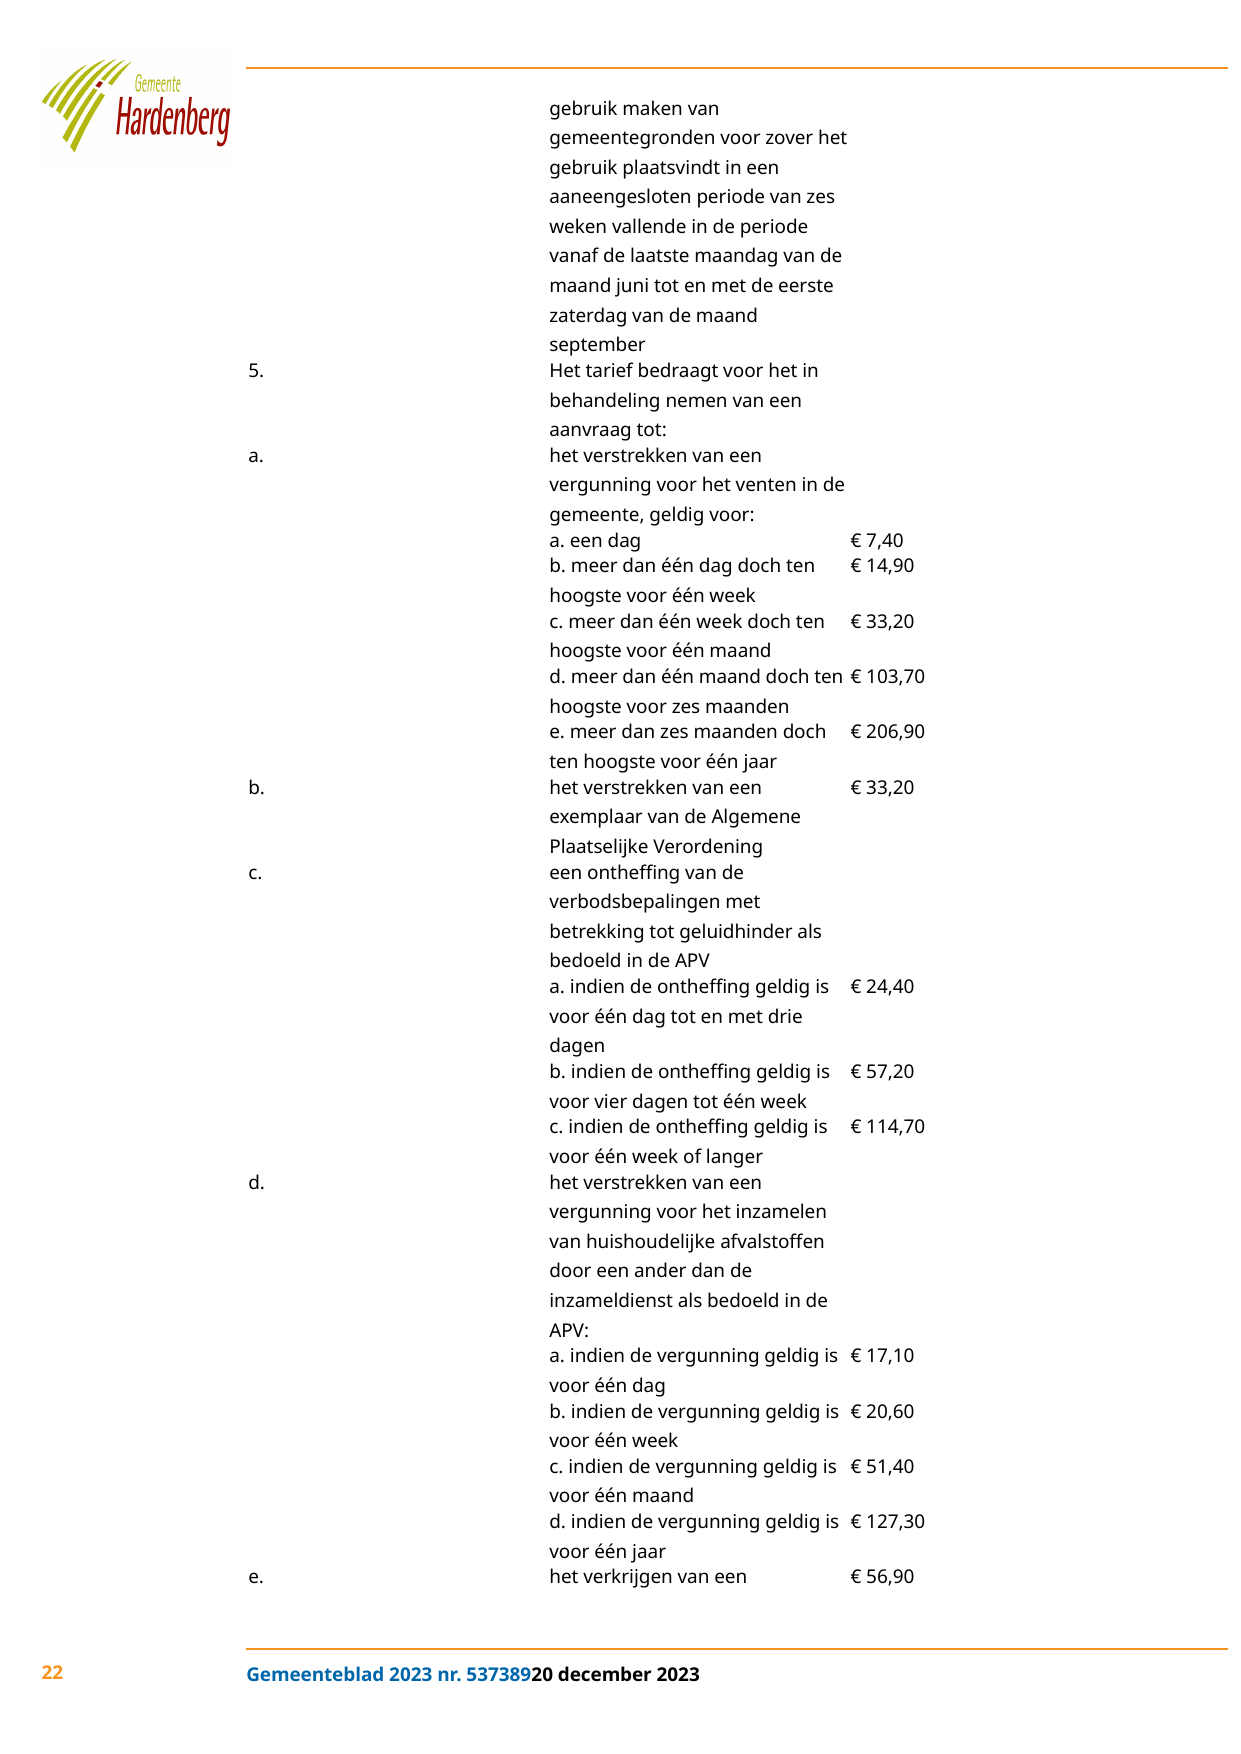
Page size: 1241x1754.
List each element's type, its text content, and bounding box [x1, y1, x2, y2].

table_cell a. indien de ontheffing geldig is voor één dag tot en met drie dagen [549, 973, 850, 1058]
table_cell € 103,70 [850, 663, 1152, 719]
table_cell [248, 608, 549, 663]
table_cell [248, 973, 549, 1058]
table_cell [850, 357, 1152, 442]
table_cell a. indien de vergunning geldig is voor één dag [549, 1343, 850, 1398]
table_cell [850, 1169, 1152, 1342]
table_cell d. indien de vergunning geldig is voor één jaar [549, 1509, 850, 1564]
table_cell a. een dag [549, 527, 850, 553]
picture [41, 47, 231, 172]
table_cell een ontheffing van de verbodsbepalingen met betrekking tot geluidhinder als bedoeld in de APV [549, 859, 850, 973]
table_cell het verstrekken van een vergunning voor het inzamelen van huishoudelijke afvalstoffen door een ander dan de inzameldienst als bedoeld in de APV: [549, 1169, 850, 1342]
table_cell c. indien de vergunning geldig is voor één maand [549, 1453, 850, 1508]
table_cell [850, 859, 1152, 973]
table_cell € 7,40 [850, 527, 1152, 553]
table_cell € 56,90 [850, 1564, 1152, 1589]
table_cell het verkrijgen van een [549, 1564, 850, 1589]
table_cell [248, 1398, 549, 1453]
table_cell het verstrekken van een vergunning voor het venten in de gemeente, geldig voor: [549, 442, 850, 527]
table_cell e. meer dan zes maanden doch ten hoogste voor één jaar [549, 719, 850, 774]
table_cell b. [248, 774, 549, 859]
table_cell [248, 719, 549, 774]
table_cell c. [248, 859, 549, 973]
table_cell c. meer dan één week doch ten hoogste voor één maand [549, 608, 850, 663]
table_cell [248, 663, 549, 719]
table_cell [248, 95, 549, 357]
table_cell gebruik maken van gemeentegronden voor zover het gebruik plaatsvindt in een aaneengesloten periode van zes weken vallende in de periode vanaf de laatste maandag van de maand juni tot en met de eerste zaterdag van de maand september [549, 95, 850, 357]
table_cell € 33,20 [850, 608, 1152, 663]
table_cell b. indien de ontheffing geldig is voor vier dagen tot één week [549, 1058, 850, 1113]
table_cell d. meer dan één maand doch ten hoogste voor zes maanden [549, 663, 850, 719]
table_cell [850, 442, 1152, 527]
table_cell [850, 95, 1152, 357]
table_cell € 127,30 [850, 1509, 1152, 1564]
table_cell € 114,70 [850, 1114, 1152, 1169]
table_cell [248, 1509, 549, 1564]
table_cell b. meer dan één dag doch ten hoogste voor één week [549, 553, 850, 608]
table_cell [248, 527, 549, 553]
table_cell € 24,40 [850, 973, 1152, 1058]
table_cell b. indien de vergunning geldig is voor één week [549, 1398, 850, 1453]
table_cell het verstrekken van een exemplaar van de Algemene Plaatselijke Verordening [549, 774, 850, 859]
table_cell [248, 1453, 549, 1508]
table_cell [248, 553, 549, 608]
table_cell € 206,90 [850, 719, 1152, 774]
table_cell d. [248, 1169, 549, 1342]
table_cell € 17,10 [850, 1343, 1152, 1398]
table_cell c. indien de ontheffing geldig is voor één week of langer [549, 1114, 850, 1169]
table_cell € 14,90 [850, 553, 1152, 608]
table_cell a. [248, 442, 549, 527]
table_cell € 51,40 [850, 1453, 1152, 1508]
table_cell e. [248, 1564, 549, 1589]
table_cell [248, 1343, 549, 1398]
table_cell € 33,20 [850, 774, 1152, 859]
table_cell Het tarief bedraagt voor het in behandeling nemen van een aanvraag tot: [549, 357, 850, 442]
table_cell [248, 1058, 549, 1113]
table_cell [248, 1114, 549, 1169]
table_cell 5. [248, 357, 549, 442]
table_cell € 20,60 [850, 1398, 1152, 1453]
table_cell € 57,20 [850, 1058, 1152, 1113]
